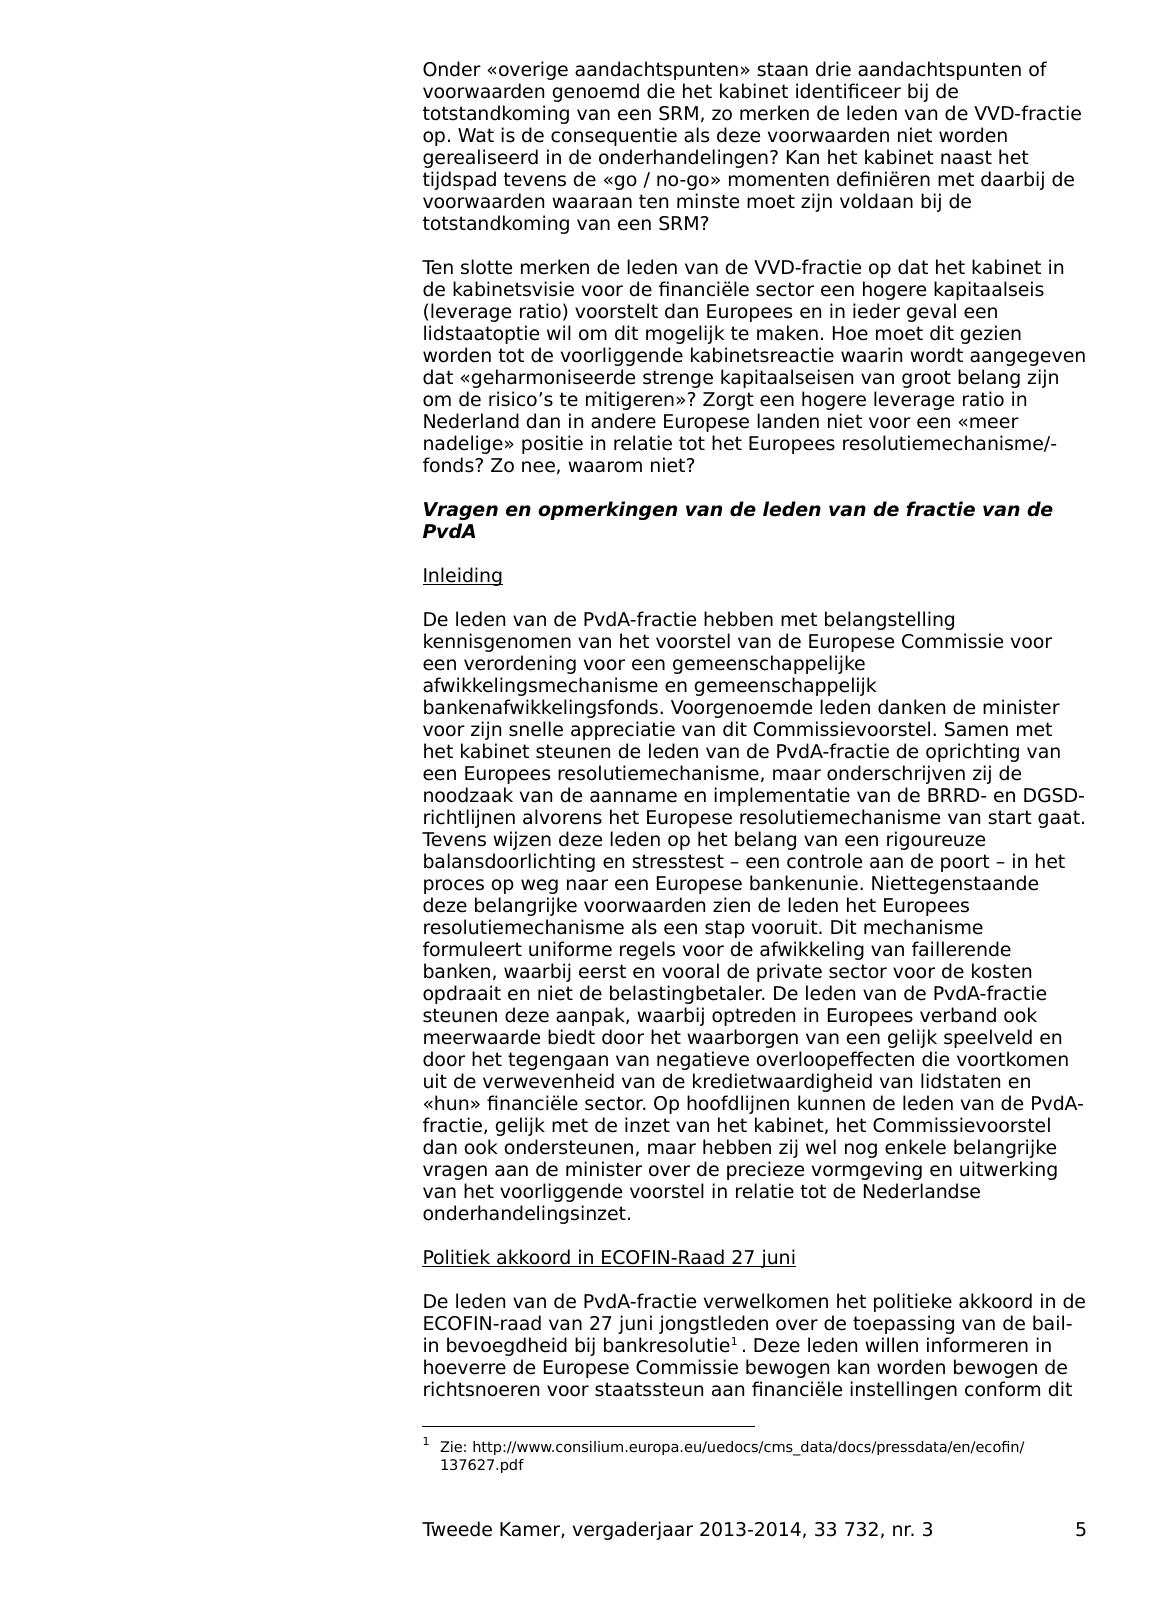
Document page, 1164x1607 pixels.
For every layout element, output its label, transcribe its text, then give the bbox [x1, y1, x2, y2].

text Ten slotte merken de leden van de VVD-fractie op dat het kabinet in de kabinetsvisie voor de financiële sector een hogere kapitaalseis (leverage ratio) voorstelt dan Europees en in ieder geval een lidstaatoptie wil om dit mogelijk te maken. Hoe moet dit gezien worden tot de voorliggende kabinetsreactie waarin wordt aangegeven dat «geharmoniseerde strenge kapitaalseisen van groot belang zijn om de risico’s te mitigeren»? Zorgt een hogere leverage ratio in Nederland dan in andere Europese landen niet voor een «meer nadelige» positie in relatie tot het Europees resolutiemechanisme/-fonds? Zo nee, waarom niet? [422, 257, 1087, 477]
subtitle Politiek akkoord in ECOFIN-Raad 27 juni [422, 1247, 1087, 1269]
text Zie: http://www.consilium.europa.eu/uedocs/cms_data/docs/pressdata/en/ecofin/137627.pdf [422, 1435, 1087, 1474]
text Onder «overige aandachtspunten» staan drie aandachtspunten of voorwaarden genoemd die het kabinet identificeer bij de totstandkoming van een SRM, zo merken de leden van de VVD-fractie op. Wat is de consequentie als deze voorwaarden niet worden gerealiseerd in de onderhandelingen? Kan het kabinet naast het tijdspad tevens de «go / no-go» momenten definiëren met daarbij de voorwaarden waaraan ten minste moet zijn voldaan bij de totstandkoming van een SRM? [422, 59, 1087, 235]
text De leden van de PvdA-fractie verwelkomen het politieke akkoord in de ECOFIN-raad van 27 juni jongstleden over de toepassing van de bail-in bevoegdheid bij bankresolutie. Deze leden willen informeren in hoeverre de Europese Commissie bewogen kan worden bewogen de richtsnoeren voor staatssteun aan financiële instellingen conform dit [422, 1291, 1087, 1401]
text De leden van de PvdA-fractie hebben met belangstelling kennisgenomen van het voorstel van de Europese Commissie voor een verordening voor een gemeenschappelijke afwikkelingsmechanisme en gemeenschappelijk bankenafwikkelingsfonds. Voorgenoemde leden danken de minister voor zijn snelle appreciatie van dit Commissievoorstel. Samen met het kabinet steunen de leden van de PvdA-fractie de oprichting van een Europees resolutiemechanisme, maar onderschrijven zij de noodzaak van de aanname en implementatie van de BRRD- en DGSD-richtlijnen alvorens het Europese resolutiemechanisme van start gaat. Tevens wijzen deze leden op het belang van een rigoureuze balansdoorlichting en stresstest – een controle aan de poort – in het proces op weg naar een Europese bankenunie. Niettegenstaande deze belangrijke voorwaarden zien de leden het Europees resolutiemechanisme als een stap vooruit. Dit mechanisme formuleert uniforme regels voor de afwikkeling van faillerende banken, waarbij eerst en vooral de private sector voor de kosten opdraait en niet de belastingbetaler. De leden van de PvdA-fractie steunen deze aanpak, waarbij optreden in Europees verband ook meerwaarde biedt door het waarborgen van een gelijk speelveld en door het tegengaan van negatieve overloopeffecten die voortkomen uit de verwevenheid van de kredietwaardigheid van lidstaten en «hun» financiële sector. Op hoofdlijnen kunnen de leden van de PvdA-fractie, gelijk met de inzet van het kabinet, het Commissievoorstel dan ook ondersteunen, maar hebben zij wel nog enkele belangrijke vragen aan de minister over de precieze vormgeving en uitwerking van het voorliggende voorstel in relatie tot de Nederlandse onderhandelingsinzet. [422, 609, 1087, 1225]
subtitle Inleiding [422, 565, 1087, 587]
subtitle Vragen en opmerkingen van de leden van de fractie van de PvdA [422, 499, 1087, 543]
